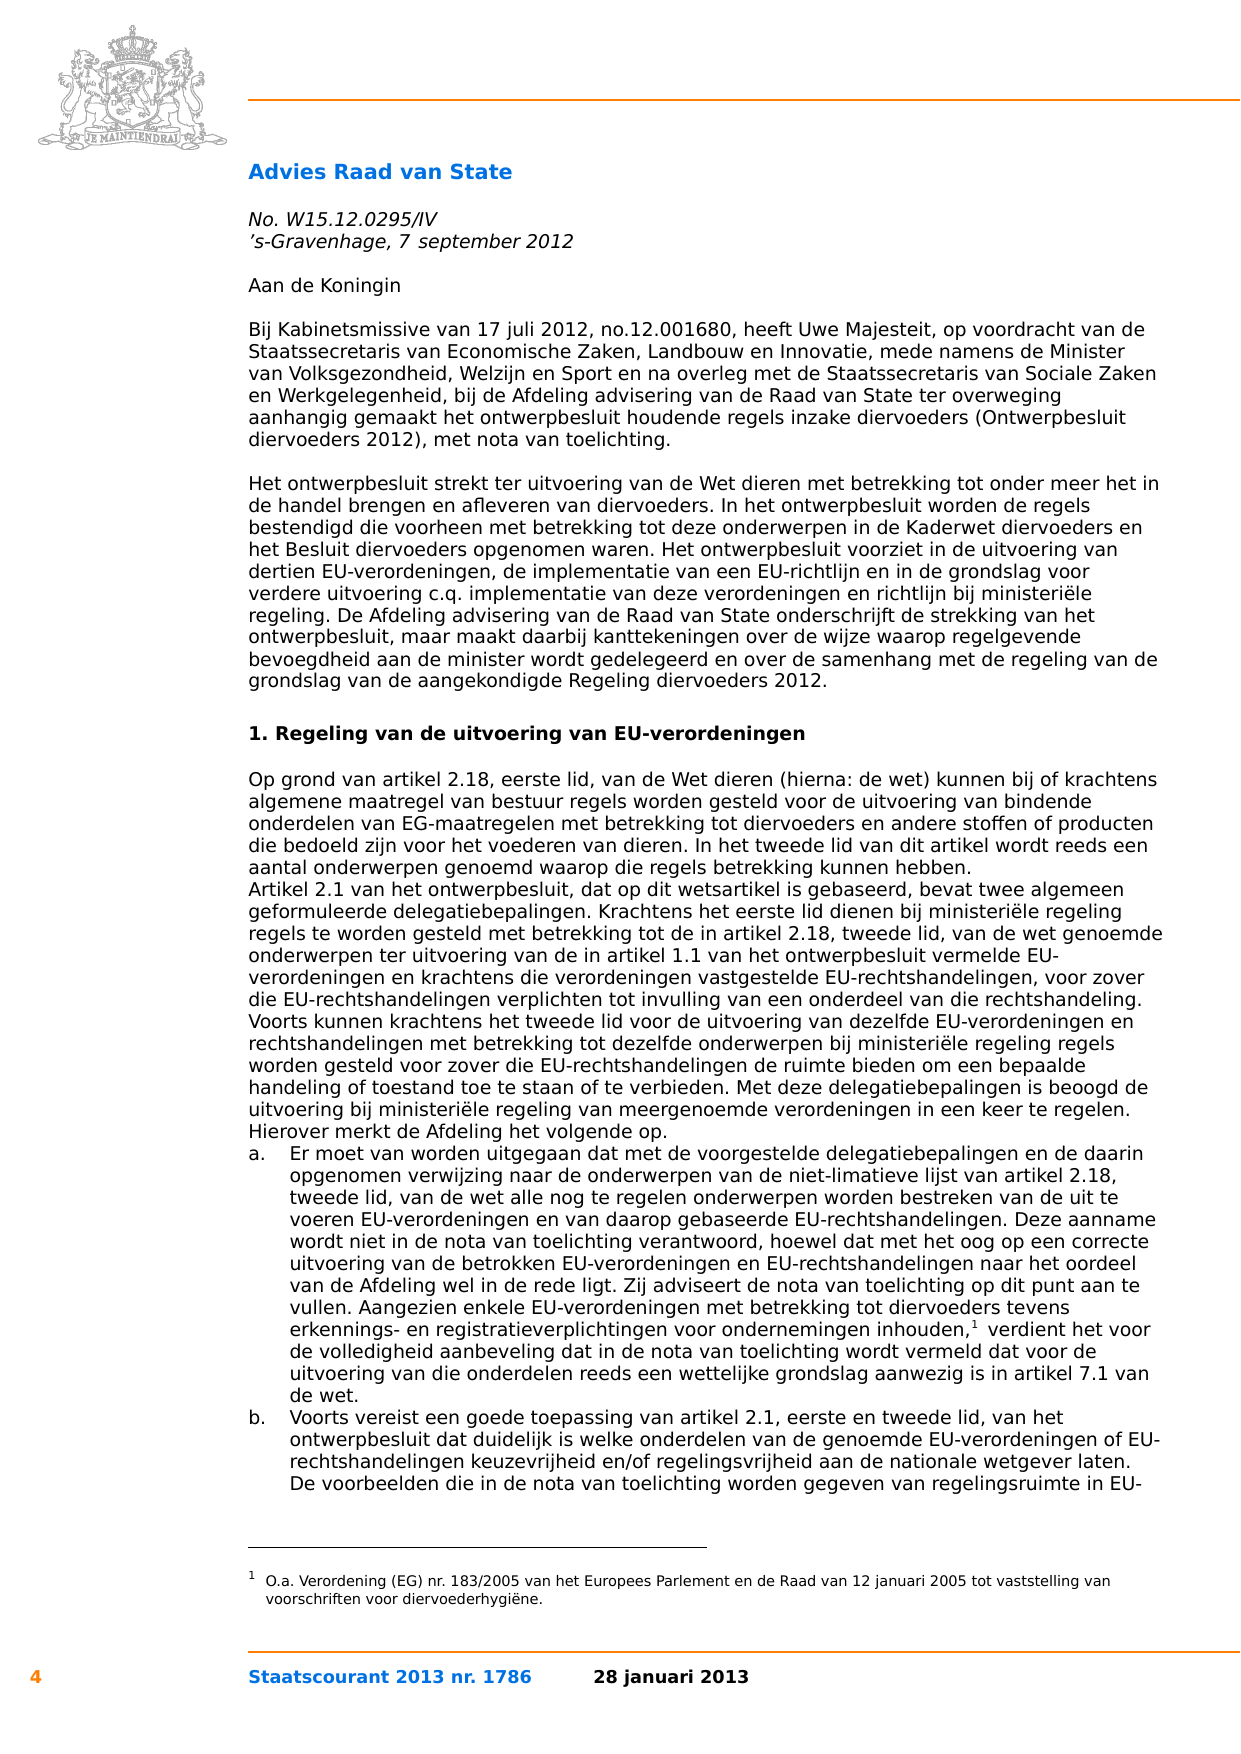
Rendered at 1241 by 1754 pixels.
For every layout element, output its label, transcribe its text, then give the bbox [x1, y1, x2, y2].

subtitle 1. Regeling van de uitvoering van EU-verordeningen [248, 722, 1163, 744]
text Op grond van artikel 2.18, eerste lid, van de Wet dieren (hierna: de wet) kunnen bij of krachtens algemene maatregel van bestuur regels worden gesteld voor de uitvoering van bindende onderdelen van EG-maatregelen met betrekking tot diervoeders en andere stoffen of producten die bedoeld zijn voor het voederen van dieren. In het tweede lid van dit artikel wordt reeds een aantal onderwerpen genoemd waarop die regels betrekking kunnen hebben. [248, 769, 1163, 879]
text No. W15.12.0295/IV [248, 209, 1163, 231]
text Bij Kabinetsmissive van 17 juli 2012, no.12.001680, heeft Uwe Majesteit, op voordracht van de Staatssecretaris van Economische Zaken, Landbouw en Innovatie, mede namens de Minister van Volksgezondheid, Welzijn en Sport en na overleg met de Staatssecretaris van Sociale Zaken en Werkgelegenheid, bij de Afdeling advisering van de Raad van State ter overweging aanhangig gemaakt het ontwerpbesluit houdende regels inzake diervoeders (Ontwerpbesluit diervoeders 2012), met nota van toelichting. [248, 319, 1163, 451]
text Artikel 2.1 van het ontwerpbesluit, dat op dit wetsartikel is gebaseerd, bevat twee algemeen geformuleerde delegatiebepalingen. Krachtens het eerste lid dienen bij ministeriële regeling regels te worden gesteld met betrekking tot de in artikel 2.18, tweede lid, van de wet genoemde onderwerpen ter uitvoering van de in artikel 1.1 van het ontwerpbesluit vermelde EU-verordeningen en krachtens die verordeningen vastgestelde EU-rechtshandelingen, voor zover die EU-rechtshandelingen verplichten tot invulling van een onderdeel van die rechtshandeling. Voorts kunnen krachtens het tweede lid voor de uitvoering van dezelfde EU-verordeningen en rechtshandelingen met betrekking tot dezelfde onderwerpen bij ministeriële regeling regels worden gesteld voor zover die EU-rechtshandelingen de ruimte bieden om een bepaalde handeling of toestand toe te staan of te verbieden. Met deze delegatiebepalingen is beoogd de uitvoering bij ministeriële regeling van meergenoemde verordeningen in een keer te regelen. Hierover merkt de Afdeling het volgende op. [248, 879, 1163, 1143]
subtitle Advies Raad van State [248, 160, 1163, 184]
text b. Voorts vereist een goede toepassing van artikel 2.1, eerste en tweede lid, van het ontwerpbesluit dat duidelijk is welke onderdelen van de genoemde EU-verordeningen of EU-rechtshandelingen keuzevrijheid en/of regelingsvrijheid aan de nationale wetgever laten. De voorbeelden die in de nota van toelichting worden gegeven van regelingsruimte in EU- [248, 1407, 1163, 1495]
text Het ontwerpbesluit strekt ter uitvoering van de Wet dieren met betrekking tot onder meer het in de handel brengen en afleveren van diervoeders. In het ontwerpbesluit worden de regels bestendigd die voorheen met betrekking tot deze onderwerpen in de Kaderwet diervoeders en het Besluit diervoeders opgenomen waren. Het ontwerpbesluit voorziet in de uitvoering van dertien EU-verordeningen, de implementatie van een EU-richtlijn en in de grondslag voor verdere uitvoering c.q. implementatie van deze verordeningen en richtlijn bij ministeriële regeling. De Afdeling advisering van de Raad van State onderschrijft de strekking van het ontwerpbesluit, maar maakt daarbij kanttekeningen over de wijze waarop regelgevende bevoegdheid aan de minister wordt gedelegeerd en over de samenhang met de regeling van de grondslag van de aangekondigde Regeling diervoeders 2012. [248, 473, 1163, 692]
text a. Er moet van worden uitgegaan dat met de voorgestelde delegatiebepalingen en de daarin opgenomen verwijzing naar de onderwerpen van de niet-limatieve lijst van artikel 2.18, tweede lid, van de wet alle nog te regelen onderwerpen worden bestreken van de uit te voeren EU-verordeningen en van daarop gebaseerde EU-rechtshandelingen. Deze aanname wordt niet in de nota van toelichting verantwoord, hoewel dat met het oog op een correcte uitvoering van de betrokken EU-verordeningen en EU-rechtshandelingen naar het oordeel van de Afdeling wel in de rede ligt. Zij adviseert de nota van toelichting op dit punt aan te vullen. Aangezien enkele EU-verordeningen met betrekking tot diervoeders tevens erkennings- en registratieverplichtingen voor ondernemingen inhouden, verdient het voor de volledigheid aanbeveling dat in de nota van toelichting wordt vermeld dat voor de uitvoering van die onderdelen reeds een wettelijke grondslag aanwezig is in artikel 7.1 van de wet. [248, 1143, 1163, 1407]
text O.a. Verordening (EG) nr. 183/2005 van het Europees Parlement en de Raad van 12 januari 2005 tot vaststelling van voorschriften voor diervoederhygiëne. [248, 1569, 1163, 1608]
picture [38, 25, 227, 150]
text ’s-Gravenhage, 7 september 2012 [248, 231, 1163, 253]
text Aan de Koningin [248, 275, 1163, 297]
